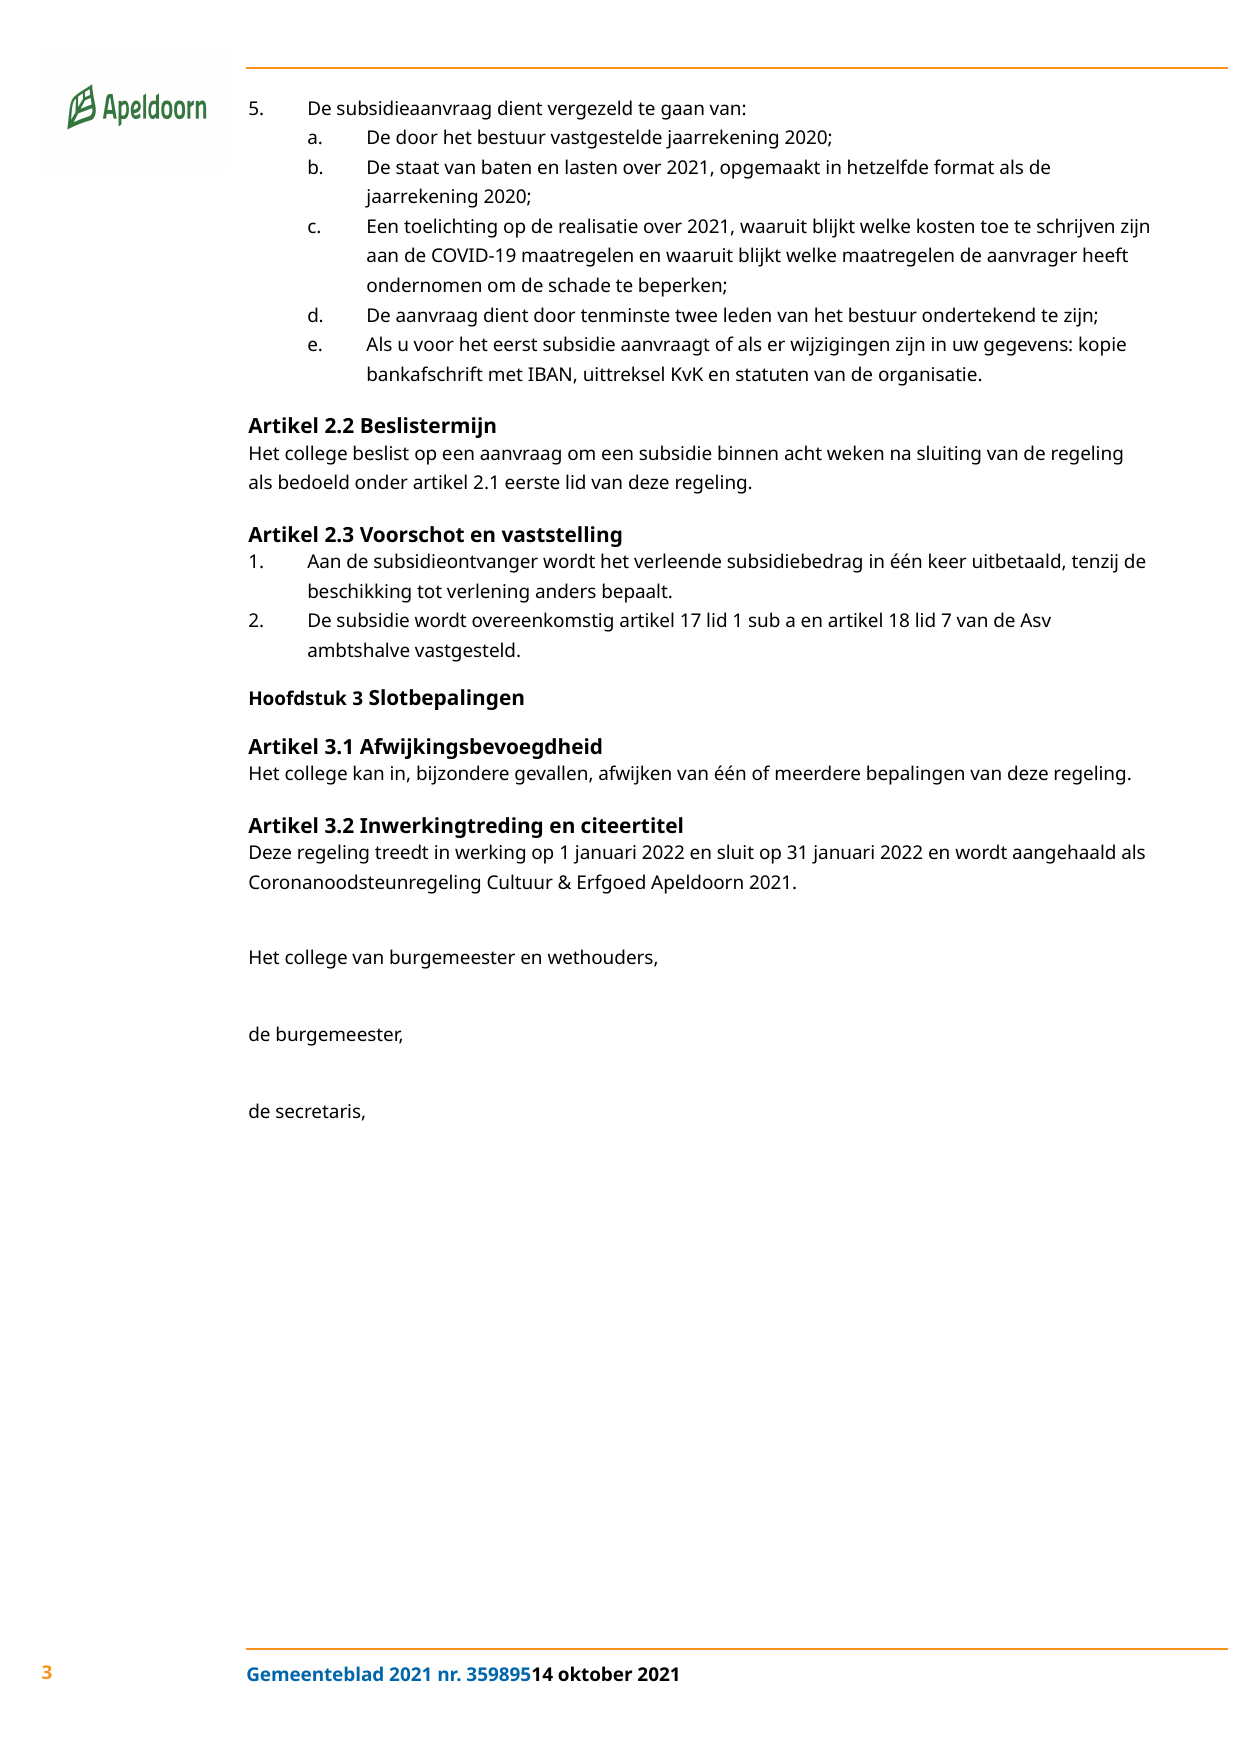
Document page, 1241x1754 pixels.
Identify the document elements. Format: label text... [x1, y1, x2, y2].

list De staat van baten en lasten over 2021, opgemaakt in hetzelfde format als de jaarrekening 2020; [307, 154, 1152, 209]
list Als u voor het eerst subsidie aanvraagt of als er wijzigingen zijn in uw gegevens: kopie bankafschrift met IBAN, uittreksel KvK en statuten van de organisatie. [307, 331, 1152, 387]
text Artikel 2.3 Voorschot en vaststelling [248, 520, 1152, 548]
text de burgemeester, [248, 1021, 1152, 1047]
list De door het bestuur vastgestelde jaarrekening 2020; [307, 124, 1152, 150]
text Artikel 3.2 Inwerkingtreding en citeertitel [248, 811, 1152, 839]
text de secretaris, [248, 1098, 1152, 1124]
list Een toelichting op de realisatie over 2021, waaruit blijkt welke kosten toe te schrijven zijn aan de COVID-19 maatregelen en waaruit blijkt welke maatregelen de aanvrager heeft ondernomen om de schade te beperken; [307, 213, 1152, 298]
picture [41, 47, 231, 172]
text Artikel 3.1 Afwijkingsbevoegdheid [248, 732, 1152, 760]
text Artikel 2.2 Beslistermijn [248, 411, 1152, 440]
text Het college van burgemeester en wethouders, [248, 944, 1152, 970]
list Aan de subsidieontvanger wordt het verleende subsidiebedrag in één keer uitbetaald, tenzij de beschikking tot verlening anders bepaalt. [248, 548, 1152, 604]
list De aanvraag dient door tenminste twee leden van het bestuur ondertekend te zijn; [307, 302, 1152, 328]
text Het college beslist op een aanvraag om een subsidie binnen acht weken na sluiting van de regeling als bedoeld onder artikel 2.1 eerste lid van deze regeling. [248, 440, 1152, 495]
list De subsidieaanvraag dient vergezeld te gaan van: [248, 95, 1152, 121]
text Hoofdstuk 3 Slotbepalingen [248, 683, 1152, 711]
text Het college kan in, bijzondere gevallen, afwijken van één of meerdere bepalingen van deze regeling. [248, 760, 1152, 786]
text Deze regeling treedt in werking op 1 januari 2022 en sluit op 31 januari 2022 en wordt aangehaald als Coronanoodsteunregeling Cultuur & Erfgoed Apeldoorn 2021. [248, 839, 1152, 894]
list De subsidie wordt overeenkomstig artikel 17 lid 1 sub a en artikel 18 lid 7 van de Asv ambtshalve vastgesteld. [248, 607, 1152, 663]
